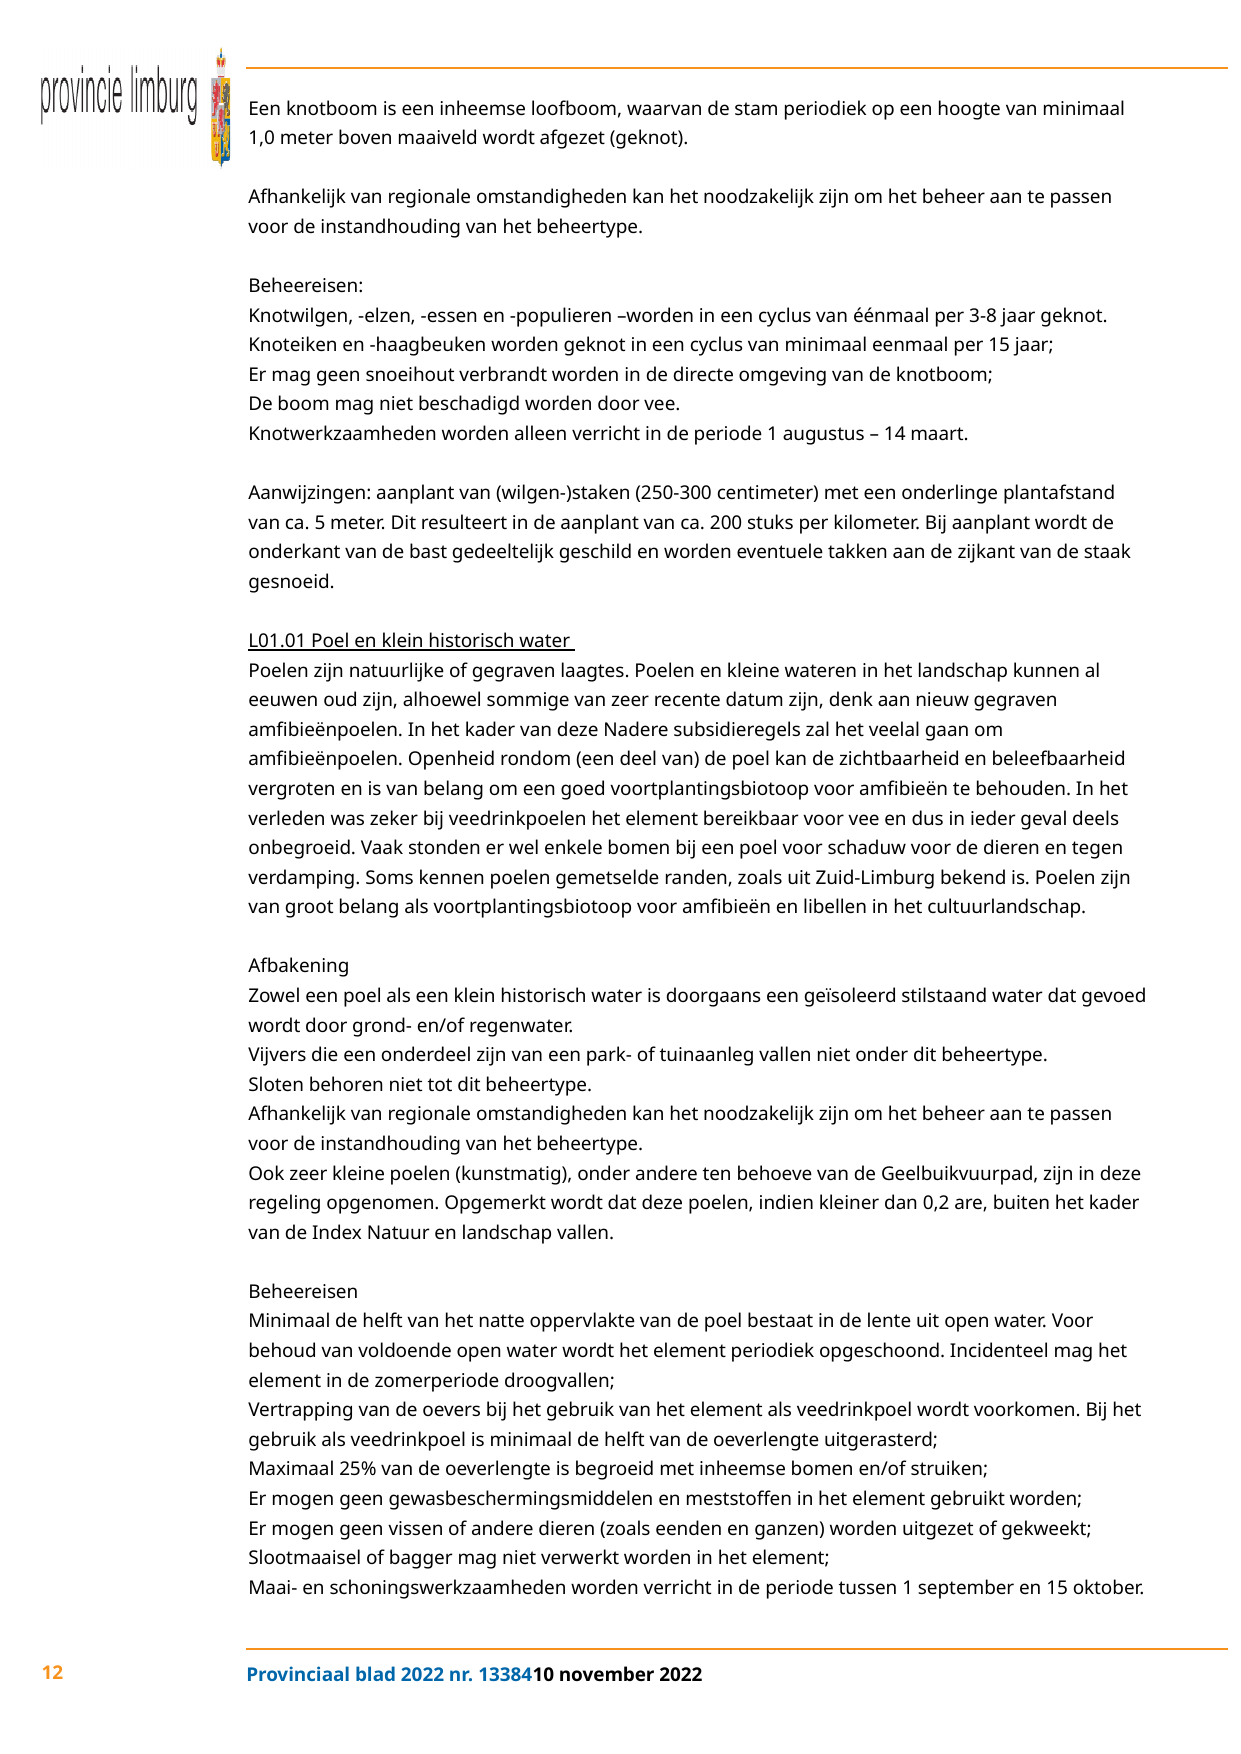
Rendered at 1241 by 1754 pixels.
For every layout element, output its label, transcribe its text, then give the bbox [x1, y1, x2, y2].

text Vertrapping van de oevers bij het gebruik van het element als veedrinkpoel wordt voorkomen. Bij het gebruik als veedrinkpoel is minimaal de helft van de oeverlengte uitgerasterd; [248, 1396, 1152, 1452]
text Ook zeer kleine poelen (kunstmatig), onder andere ten behoeve van de Geelbuikvuurpad, zijn in deze regeling opgenomen. Opgemerkt wordt dat deze poelen, indien kleiner dan 0,2 are, buiten het kader van de Index Natuur en landschap vallen. [248, 1160, 1152, 1245]
text Beheereisen: [248, 272, 1152, 298]
picture [41, 47, 231, 172]
text Minimaal de helft van het natte oppervlakte van de poel bestaat in de lente uit open water. Voor behoud van voldoende open water wordt het element periodiek opgeschoond. Incidenteel mag het element in de zomerperiode droogvallen; [248, 1308, 1152, 1393]
text Sloten behoren niet tot dit beheertype. [248, 1071, 1152, 1097]
text Knotwilgen, -elzen, -essen en -populieren –worden in een cyclus van éénmaal per 3-8 jaar geknot. Knoteiken en -haagbeuken worden geknot in een cyclus van minimaal eenmaal per 15 jaar; [248, 302, 1152, 357]
text Knotwerkzaamheden worden alleen verricht in de periode 1 augustus – 14 maart. [248, 420, 1152, 446]
text Afhankelijk van regionale omstandigheden kan het noodzakelijk zijn om het beheer aan te passen voor de instandhouding van het beheertype. [248, 183, 1152, 239]
text Poelen zijn natuurlijke of gegraven laagtes. Poelen en kleine wateren in het landschap kunnen al eeuwen oud zijn, alhoewel sommige van zeer recente datum zijn, denk aan nieuw gegraven amfibieënpoelen. In het kader van deze Nadere subsidieregels zal het veelal gaan om amfibieënpoelen. Openheid rondom (een deel van) de poel kan de zichtbaarheid en beleefbaarheid vergroten en is van belang om een goed voortplantingsbiotoop voor amfibieën te behouden. In het verleden was zeker bij veedrinkpoelen het element bereikbaar voor vee en dus in ieder geval deels onbegroeid. Vaak stonden er wel enkele bomen bij een poel voor schaduw voor de dieren en tegen verdamping. Soms kennen poelen gemetselde randen, zoals uit Zuid-Limburg bekend is. Poelen zijn van groot belang als voortplantingsbiotoop voor amfibieën en libellen in het cultuurlandschap. [248, 657, 1152, 919]
text Zowel een poel als een klein historisch water is doorgaans een geïsoleerd stilstaand water dat gevoed wordt door grond- en/of regenwater. [248, 982, 1152, 1038]
text Maximaal 25% van de oeverlengte is begroeid met inheemse bomen en/of struiken; [248, 1456, 1152, 1481]
text Beheereisen [248, 1278, 1152, 1304]
text Slootmaaisel of bagger mag niet verwerkt worden in het element; [248, 1544, 1152, 1570]
text Er mogen geen vissen of andere dieren (zoals eenden en ganzen) worden uitgezet of gekweekt; [248, 1515, 1152, 1541]
text Vijvers die een onderdeel zijn van een park- of tuinaanleg vallen niet onder dit beheertype. [248, 1041, 1152, 1067]
text Afbakening [248, 953, 1152, 978]
text Een knotboom is een inheemse loofboom, waarvan de stam periodiek op een hoogte van minimaal 1,0 meter boven maaiveld wordt afgezet (geknot). [248, 95, 1152, 150]
text Afhankelijk van regionale omstandigheden kan het noodzakelijk zijn om het beheer aan te passen voor de instandhouding van het beheertype. [248, 1101, 1152, 1156]
text Er mag geen snoeihout verbrandt worden in de directe omgeving van de knotboom; [248, 361, 1152, 387]
text De boom mag niet beschadigd worden door vee. [248, 391, 1152, 416]
text Er mogen geen gewasbeschermingsmiddelen en meststoffen in het element gebruikt worden; [248, 1485, 1152, 1511]
text Aanwijzingen: aanplant van (wilgen-)staken (250-300 centimeter) met een onderlinge plantafstand van ca. 5 meter. Dit resulteert in de aanplant van ca. 200 stuks per kilometer. Bij aanplant wordt de onderkant van de bast gedeeltelijk geschild en worden eventuele takken aan de zijkant van de staak gesnoeid. [248, 479, 1152, 594]
text Maai- en schoningswerkzaamheden worden verricht in de periode tussen 1 september en 15 oktober. [248, 1574, 1152, 1600]
text L01.01 Poel en klein historisch water [248, 627, 1152, 653]
